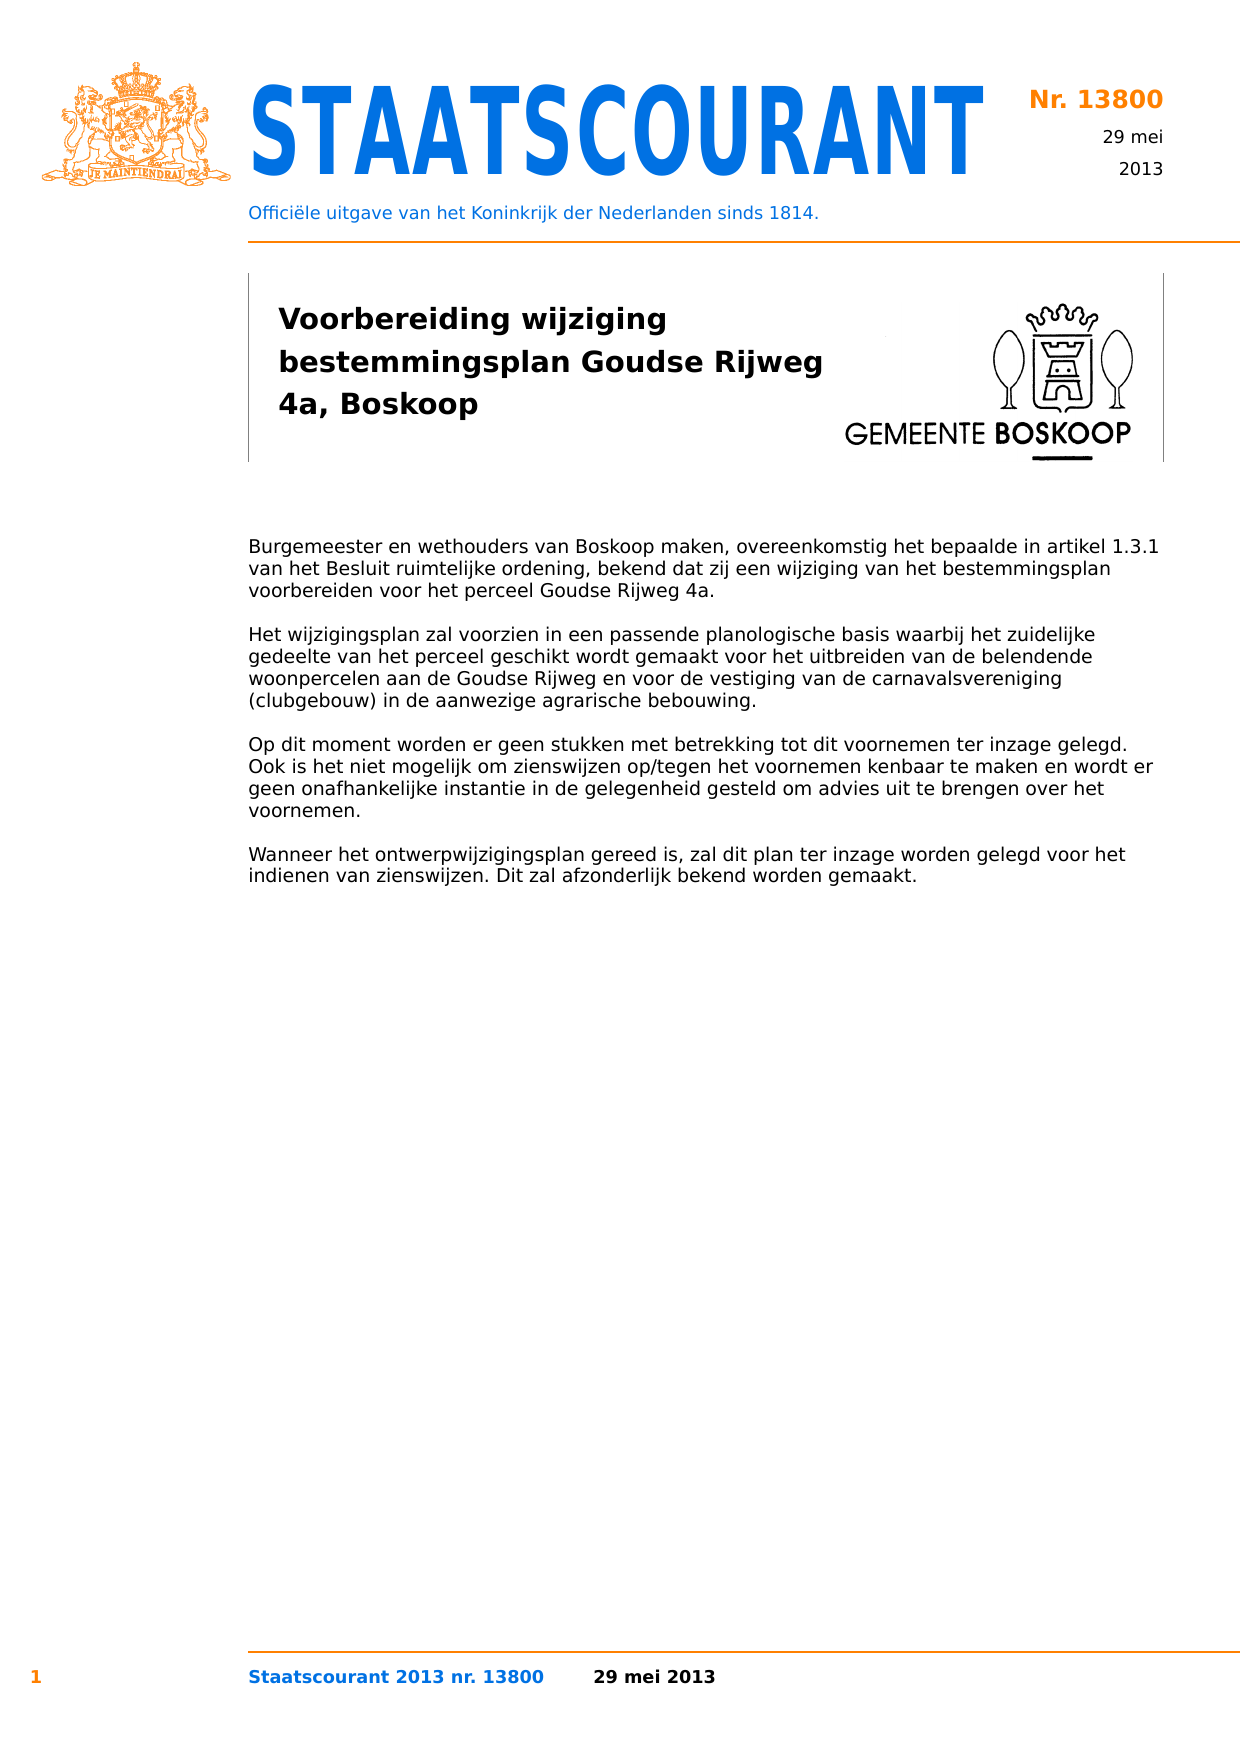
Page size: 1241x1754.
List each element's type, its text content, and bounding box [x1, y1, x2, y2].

picture [41, 62, 231, 186]
table_cell Officiële uitgave van het Koninkrijk der Nederlanden sinds 1814. [248, 203, 1240, 241]
table_cell 29 mei [998, 121, 1240, 153]
table_header STAATSCOURANT [248, 62, 998, 203]
picture [844, 302, 1134, 462]
text Burgemeester en wethouders van Boskoop maken, overeenkomstig het bepaalde in artikel 1.3.1 van het Besluit ruimtelijke ordening, bekend dat zij een wijziging van het bestemmingsplan voorbereiden voor het perceel Goudse Rijweg 4a. [248, 536, 1163, 602]
text Op dit moment worden er geen stukken met betrekking tot dit voornemen ter inzage gelegd. Ook is het niet mogelijk om zienswijzen op/tegen het voornemen kenbaar te maken en wordt er geen onafhankelijke instantie in de gelegenheid gesteld om advies uit te brengen over het voornemen. [248, 734, 1163, 822]
table_cell 2013 [998, 153, 1240, 203]
text Wanneer het ontwerpwijzigingsplan gereed is, zal dit plan ter inzage worden gelegd voor het indienen van zienswijzen. Dit zal afzonderlijk bekend worden gemaakt. [248, 843, 1163, 887]
text Het wijzigingsplan zal voorzien in een passende planologische basis waarbij het zuidelijke gedeelte van het perceel geschikt wordt gemaakt voor het uitbreiden van de belendende woonpercelen aan de Goudse Rijweg en voor de vestiging van de carnavalsvereniging (clubgebouw) in de aanwezige agrarische bebouwing. [248, 624, 1163, 712]
table_header [25, 62, 248, 241]
table_header Nr. 13800 [998, 62, 1240, 121]
subtitle Voorbereiding wijziging bestemmingsplan Goudse Rijweg 4a, Boskoop [249, 273, 1163, 462]
